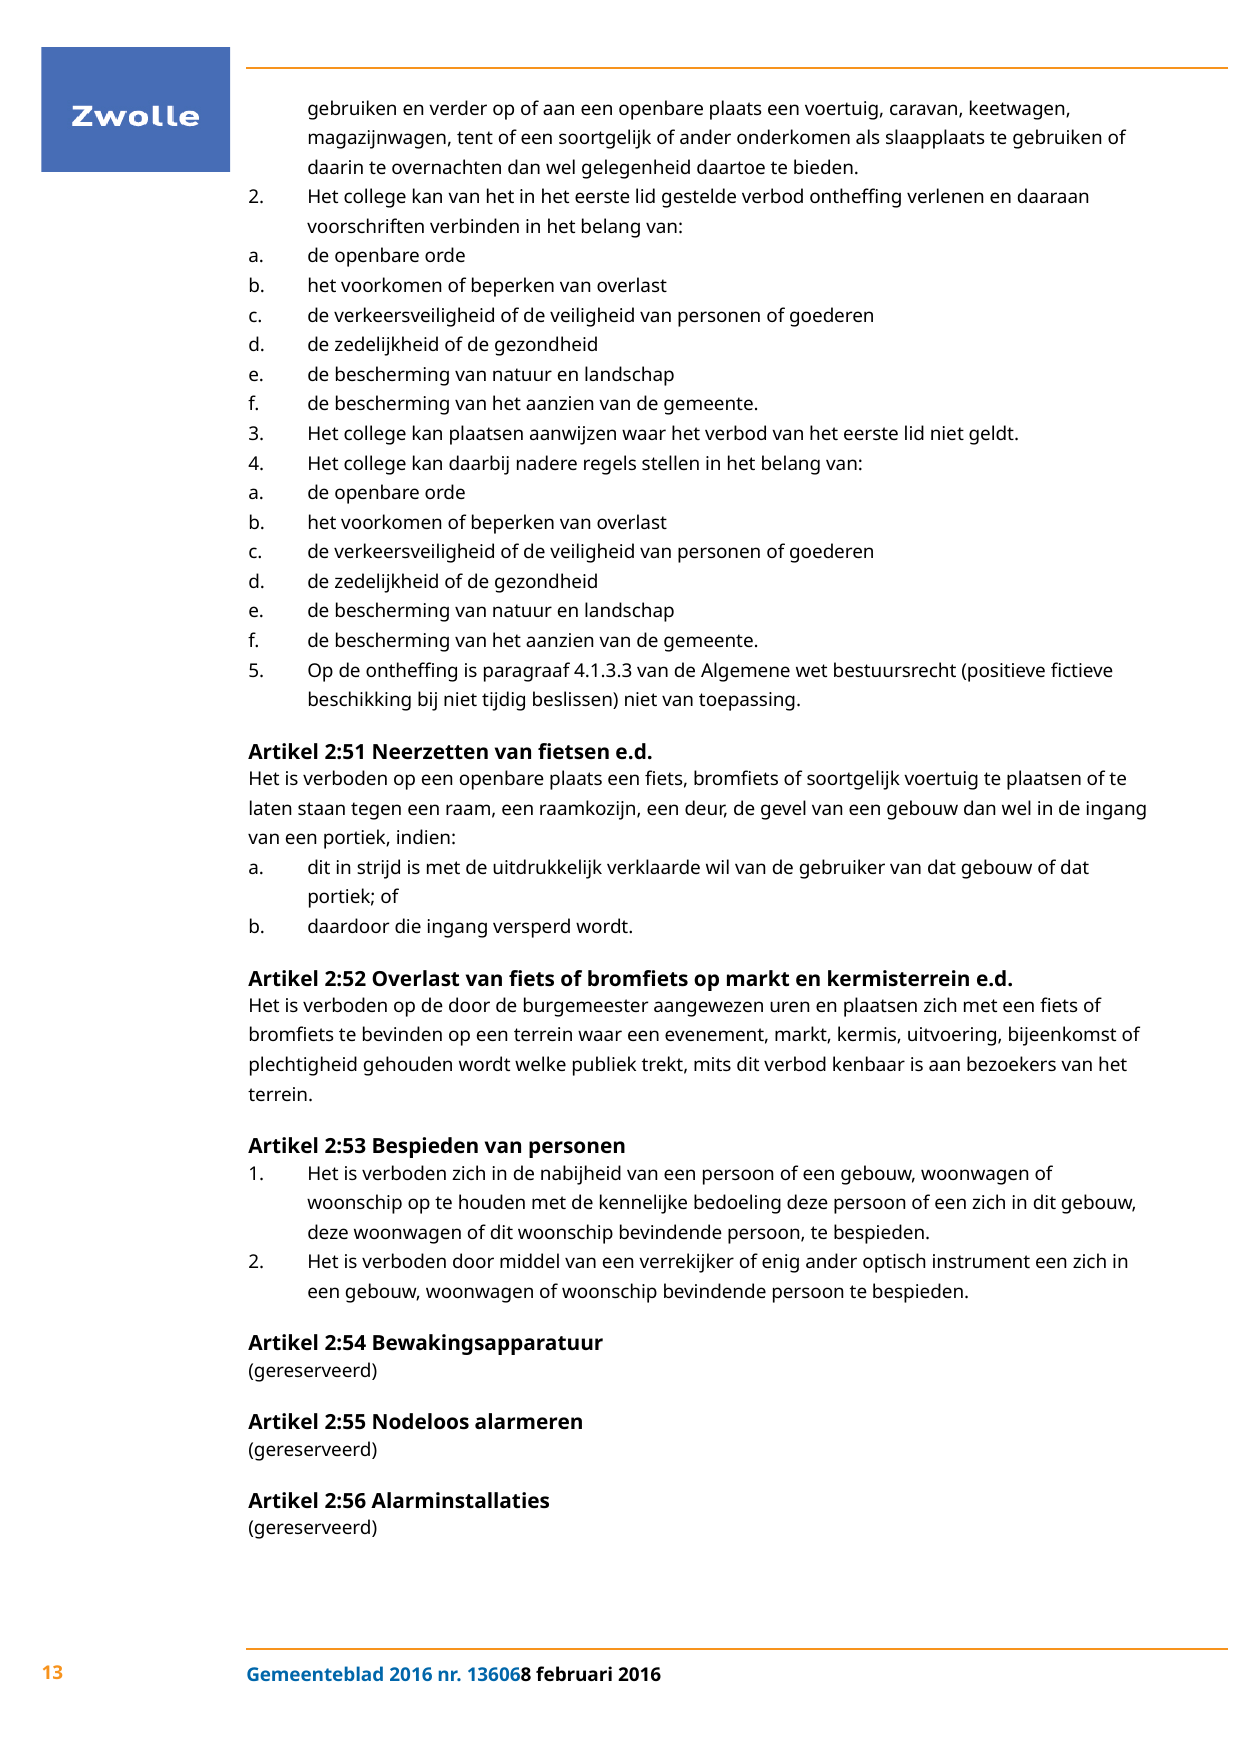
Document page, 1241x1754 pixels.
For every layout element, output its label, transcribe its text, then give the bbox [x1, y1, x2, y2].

list dit in strijd is met de uitdrukkelijk verklaarde wil van de gebruiker van dat gebouw of dat portiek; of [248, 854, 1152, 909]
text (gereserveerd) [248, 1514, 1152, 1540]
text Het is verboden op de door de burgemeester aangewezen uren en plaatsen zich met een fiets of bromfiets te bevinden op een terrein waar een evenement, markt, kermis, uitvoering, bijeenkomst of plechtigheid gehouden wordt welke publiek trekt, mits dit verbod kenbaar is aan bezoekers van het terrein. [248, 992, 1152, 1107]
list de bescherming van natuur en landschap [248, 361, 1152, 387]
list de verkeersveiligheid of de veiligheid van personen of goederen [248, 538, 1152, 564]
text Artikel 2:51 Neerzetten van fietsen e.d. [248, 737, 1152, 765]
list de zedelijkheid of de gezondheid [248, 331, 1152, 357]
text (gereserveerd) [248, 1357, 1152, 1383]
list de openbare orde [248, 479, 1152, 505]
text (gereserveerd) [248, 1436, 1152, 1461]
list het voorkomen of beperken van overlast [248, 509, 1152, 535]
list de zedelijkheid of de gezondheid [248, 568, 1152, 594]
list Het college kan plaatsen aanwijzen waar het verbod van het eerste lid niet geldt. [248, 420, 1152, 446]
picture [41, 47, 231, 172]
text Het is verboden op een openbare plaats een fiets, bromfiets of soortgelijk voertuig te plaatsen of te laten staan tegen een raam, een raamkozijn, een deur, de gevel van een gebouw dan wel in de ingang van een portiek, indien: [248, 765, 1152, 850]
list Op de ontheffing is paragraaf 4.1.3.3 van de Algemene wet bestuursrecht (positieve fictieve beschikking bij niet tijdig beslissen) niet van toepassing. [248, 657, 1152, 712]
list gebruiken en verder op of aan een openbare plaats een voertuig, caravan, keetwagen, magazijnwagen, tent of een soortgelijk of ander onderkomen als slaapplaats te gebruiken of daarin te overnachten dan wel gelegenheid daartoe te bieden. [248, 95, 1152, 180]
list het voorkomen of beperken van overlast [248, 272, 1152, 298]
text Artikel 2:54 Bewakingsapparatuur [248, 1328, 1152, 1357]
list Het college kan van het in het eerste lid gestelde verbod ontheffing verlenen en daaraan voorschriften verbinden in het belang van: [248, 183, 1152, 239]
list de bescherming van het aanzien van de gemeente. [248, 391, 1152, 416]
list Het is verboden zich in de nabijheid van een persoon of een gebouw, woonwagen of woonschip op te houden met de kennelijke bedoeling deze persoon of een zich in dit gebouw, deze woonwagen of dit woonschip bevindende persoon, te bespieden. [248, 1160, 1152, 1244]
list de bescherming van het aanzien van de gemeente. [248, 627, 1152, 653]
text Artikel 2:53 Bespieden van personen [248, 1131, 1152, 1160]
list de verkeersveiligheid of de veiligheid van personen of goederen [248, 302, 1152, 328]
text Artikel 2:55 Nodeloos alarmeren [248, 1407, 1152, 1436]
text Artikel 2:52 Overlast van fiets of bromfiets op markt en kermisterrein e.d. [248, 964, 1152, 992]
list daardoor die ingang versperd wordt. [248, 913, 1152, 939]
text Artikel 2:56 Alarminstallaties [248, 1486, 1152, 1514]
list Het college kan daarbij nadere regels stellen in het belang van: [248, 450, 1152, 476]
list de bescherming van natuur en landschap [248, 598, 1152, 623]
list Het is verboden door middel van een verrekijker of enig ander optisch instrument een zich in een gebouw, woonwagen of woonschip bevindende persoon te bespieden. [248, 1248, 1152, 1304]
list de openbare orde [248, 243, 1152, 268]
